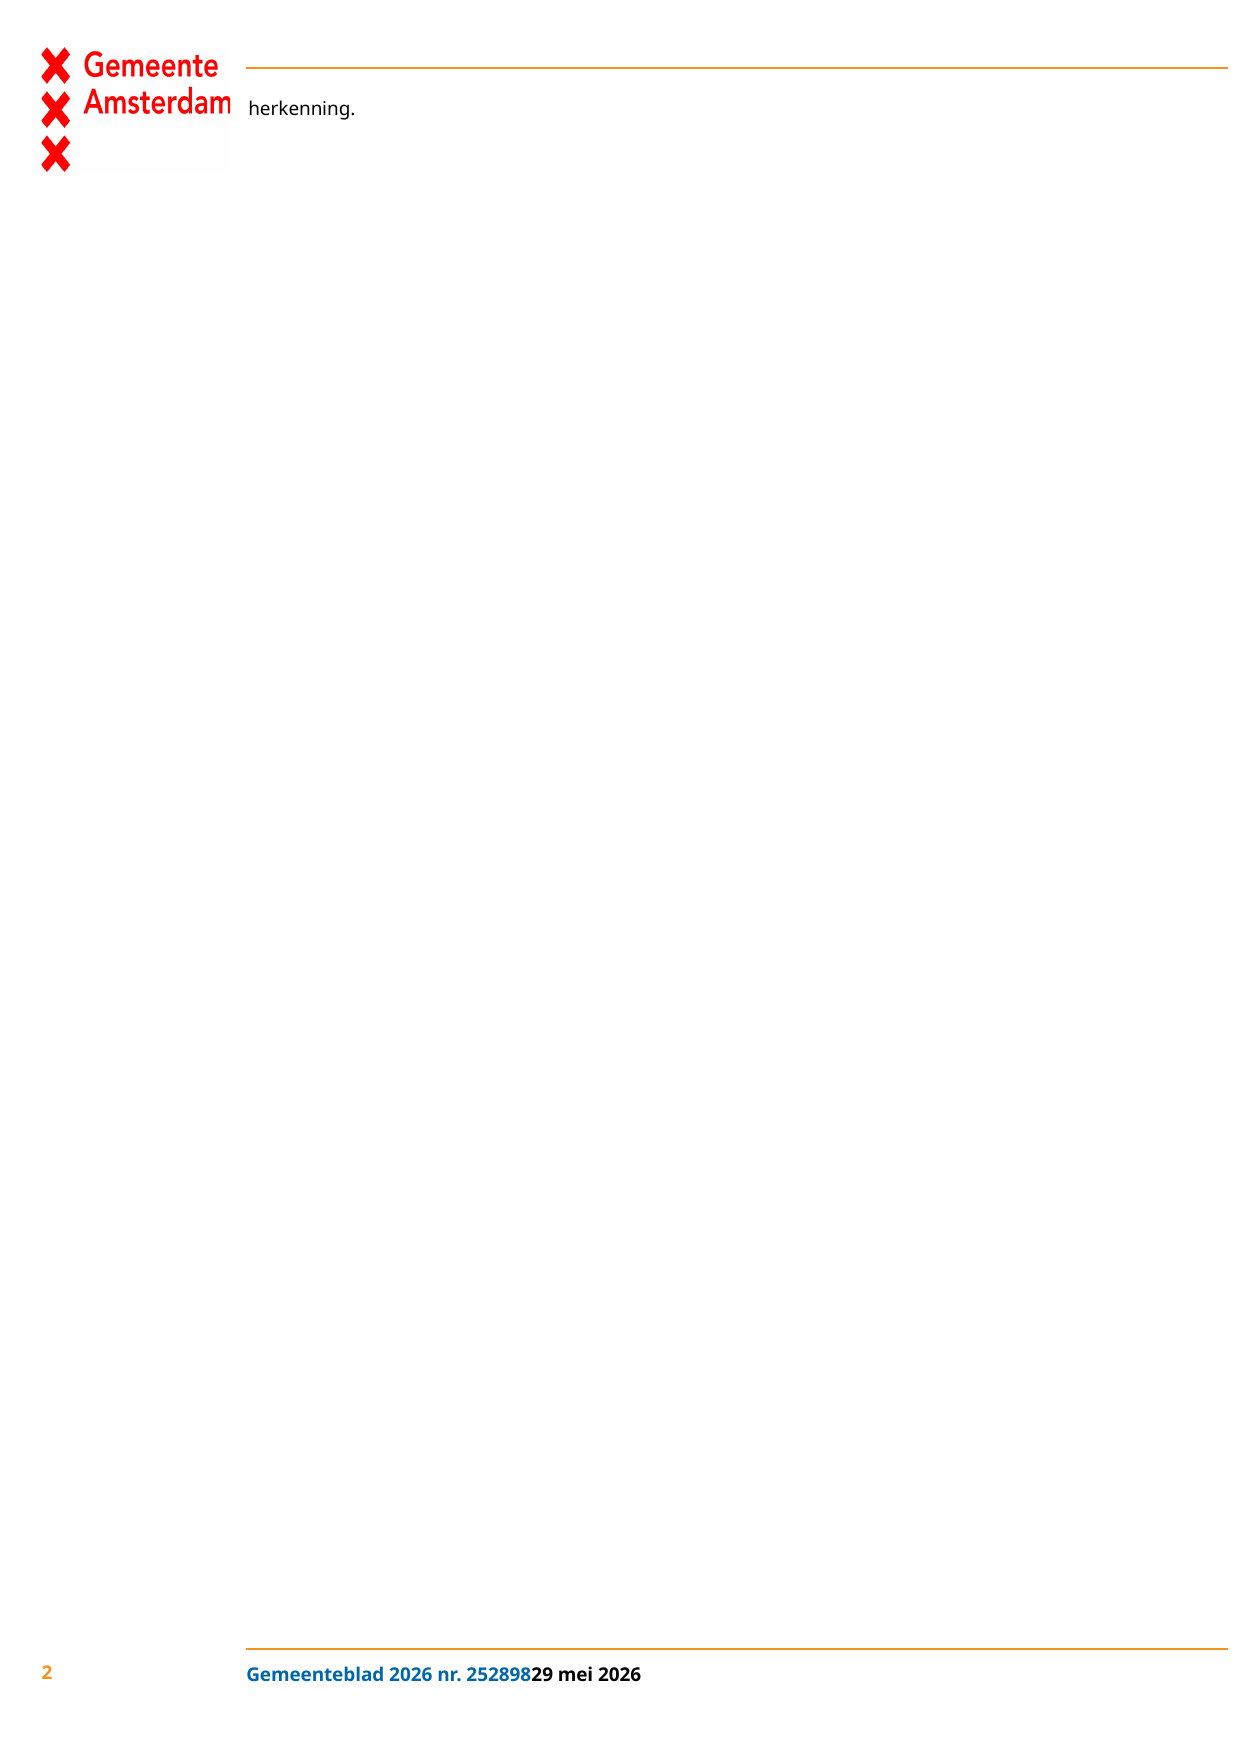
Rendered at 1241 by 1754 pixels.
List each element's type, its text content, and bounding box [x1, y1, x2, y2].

picture [41, 47, 231, 172]
text herkenning. [248, 95, 1152, 121]
